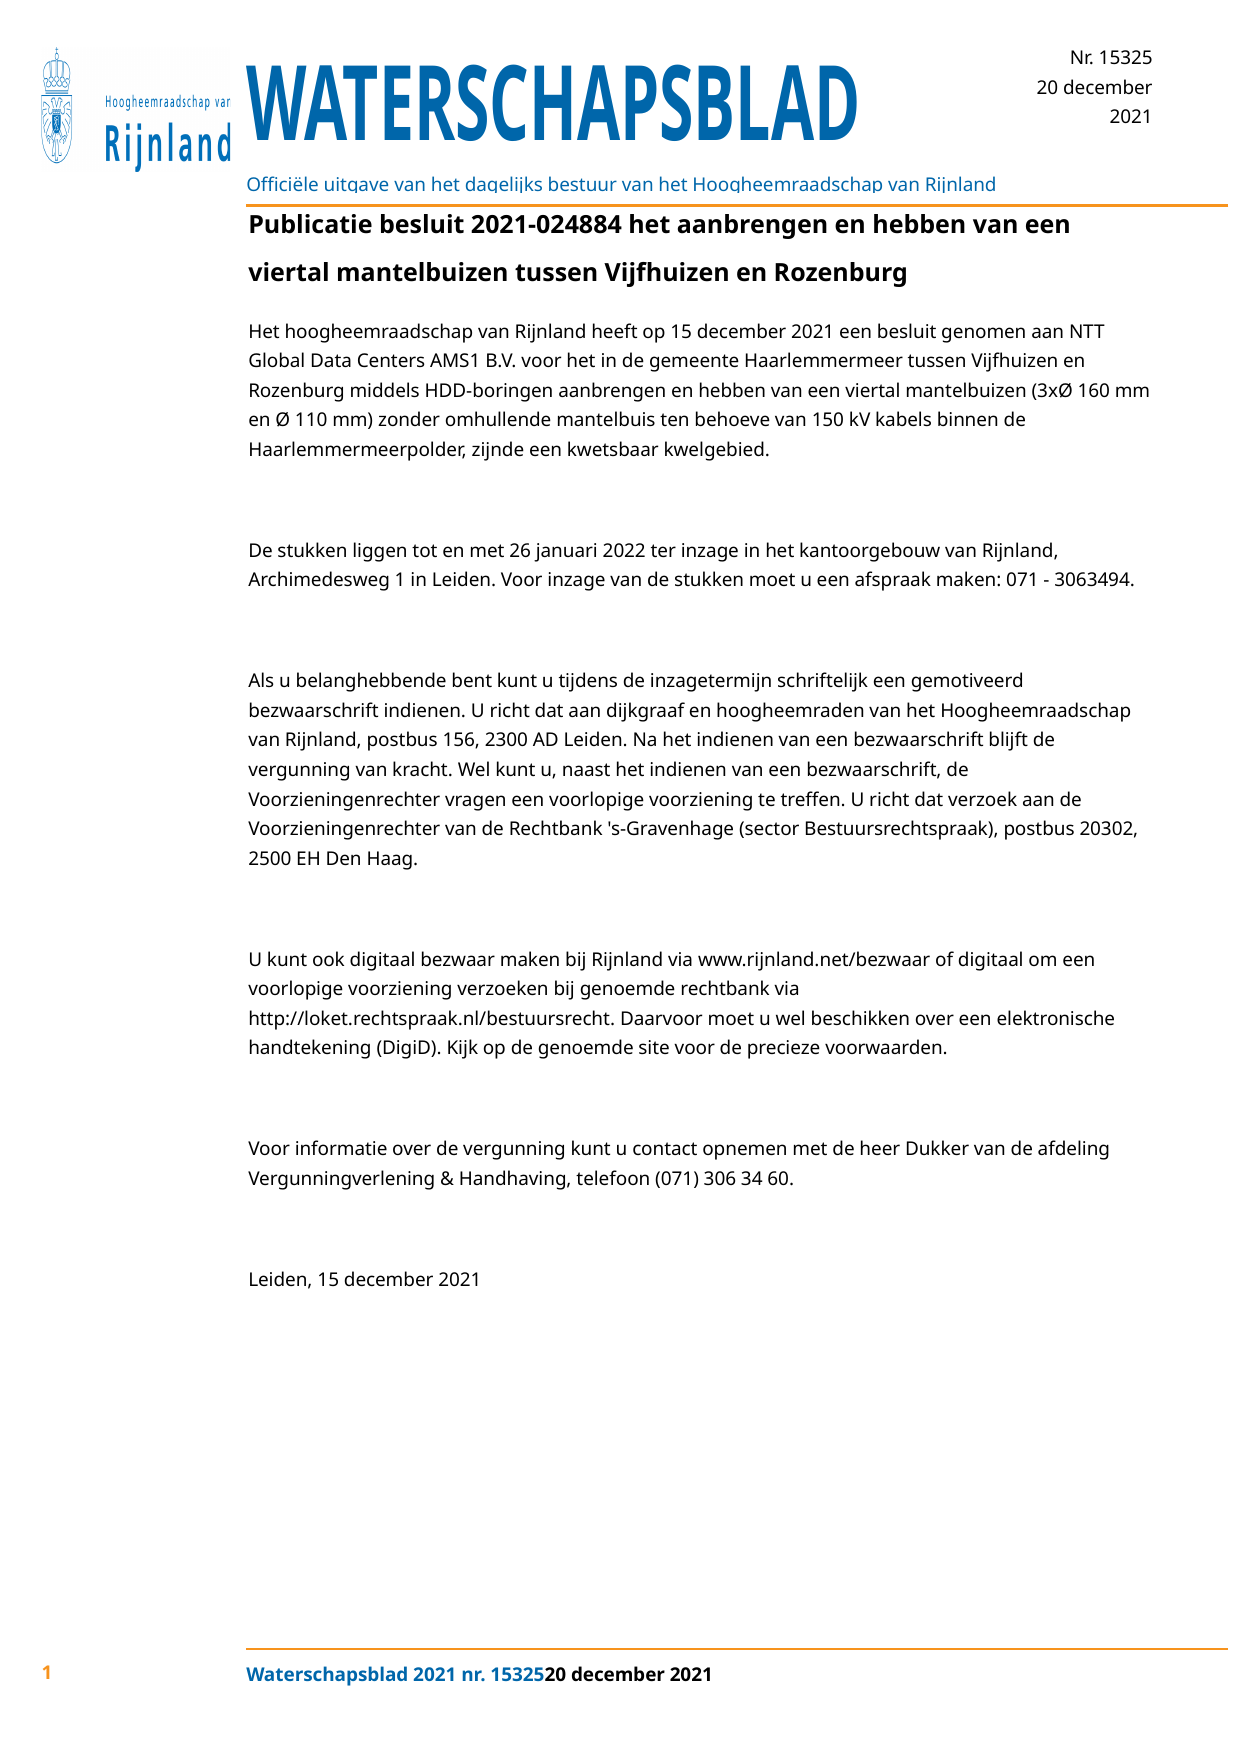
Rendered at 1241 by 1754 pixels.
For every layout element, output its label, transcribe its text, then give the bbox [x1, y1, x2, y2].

text U kunt ook digitaal bezwaar maken bij Rijnland via www.rijnland.net/bezwaar of digitaal om een voorlopige voorziening verzoeken bij genoemde rechtbank via http://loket.rechtspraak.nl/bestuursrecht. Daarvoor moet u wel beschikken over een elektronische handtekening (DigiD). Kijk op de genoemde site voor de precieze voorwaarden. [248, 946, 1152, 1060]
picture [41, 47, 231, 172]
text Het hoogheemraadschap van Rijnland heeft op 15 december 2021 een besluit genomen aan NTT Global Data Centers AMS1 B.V. voor het in de gemeente Haarlemmermeer tussen Vijfhuizen en Rozenburg middels HDD-boringen aanbrengen en hebben van een viertal mantelbuizen (3xØ 160 mm en Ø 110 mm) zonder omhullende mantelbuis ten behoeve van 150 kV kabels binnen de Haarlemmermeerpolder, zijnde een kwetsbaar kwelgebied. [248, 318, 1152, 462]
text Voor informatie over de vergunning kunt u contact opnemen met de heer Dukker van de afdeling Vergunningverlening & Handhaving, telefoon (071) 306 34 60. [248, 1135, 1152, 1191]
text De stukken liggen tot en met 26 januari 2022 ter inzage in het kantoorgebouw van Rijnland, Archimedesweg 1 in Leiden. Voor inzage van de stukken moet u een afspraak maken: 071 - 3063494. [248, 537, 1152, 592]
text Leiden, 15 december 2021 [248, 1266, 1152, 1292]
text Publicatie besluit 2021-024884 het aanbrengen en hebben van een viertal mantelbuizen tussen Vijfhuizen en Rozenburg [248, 207, 1152, 288]
text Als u belanghebbende bent kunt u tijdens de inzagetermijn schriftelijk een gemotiveerd bezwaarschrift indienen. U richt dat aan dijkgraaf en hoogheemraden van het Hoogheemraadschap van Rijnland, postbus 156, 2300 AD Leiden. Na het indienen van een bezwaarschrift blijft de vergunning van kracht. Wel kunt u, naast het indienen van een bezwaarschrift, de Voorzieningenrechter vragen een voorlopige voorziening te treffen. U richt dat verzoek aan de Voorzieningenrechter van de Rechtbank 's-Gravenhage (sector Bestuursrechtspraak), postbus 20302, 2500 EH Den Haag. [248, 667, 1152, 871]
